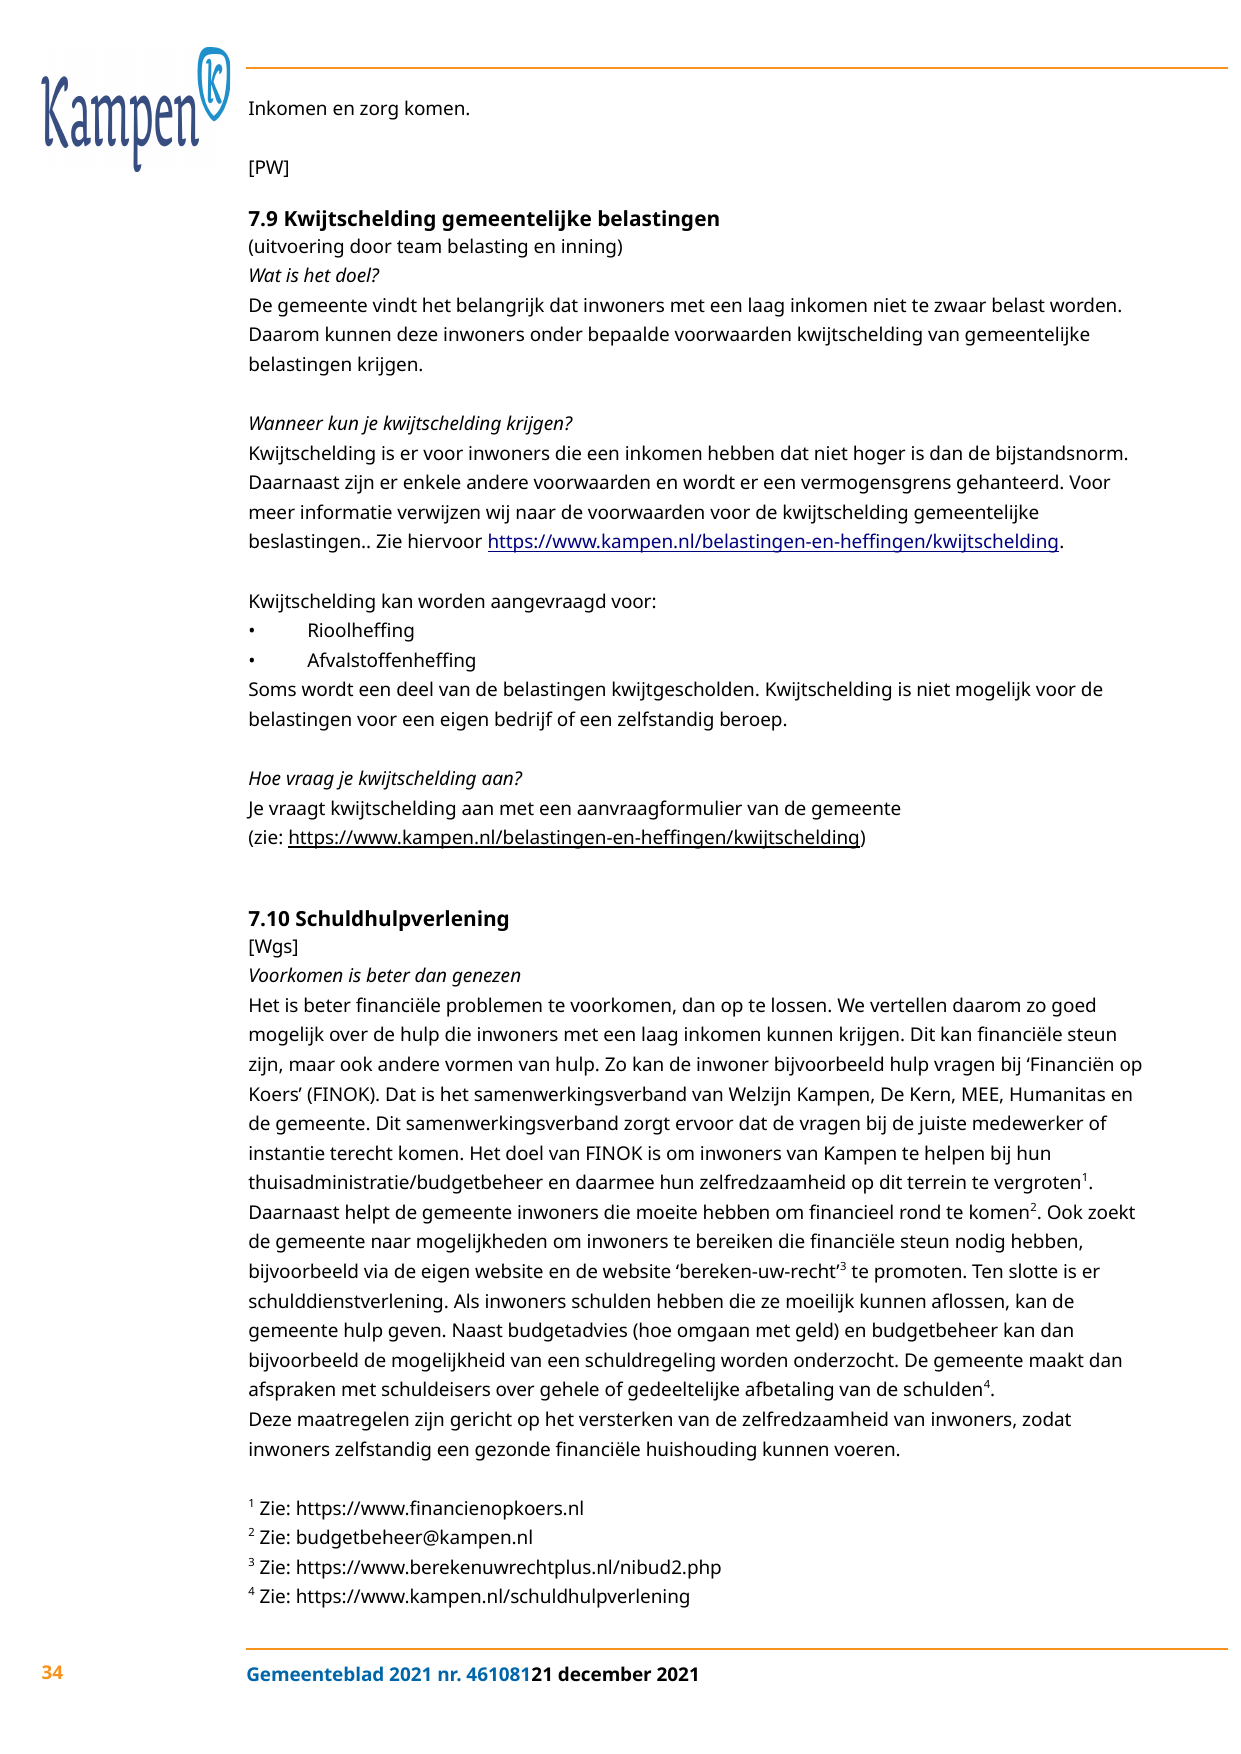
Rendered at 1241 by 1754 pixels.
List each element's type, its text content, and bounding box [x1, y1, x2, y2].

text Soms wordt een deel van de belastingen kwijtgescholden. Kwijtschelding is niet mogelijk voor de belastingen voor een eigen bedrijf of een zelfstandig beroep. [248, 677, 1152, 732]
text 3 Zie: https://www.berekenuwrechtplus.nl/nibud2.php [248, 1554, 1152, 1580]
text [PW] [248, 154, 1152, 180]
text [Wgs] [248, 933, 1152, 959]
text Kwijtschelding is er voor inwoners die een inkomen hebben dat niet hoger is dan de bijstandsnorm. Daarnaast zijn er enkele andere voorwaarden en wordt er een vermogensgrens gehanteerd. Voor meer informatie verwijzen wij naar de voorwaarden voor de kwijtschelding gemeentelijke beslastingen.. Zie hiervoor https://www.kampen.nl/belastingen-en-heffingen/kwijtschelding. [248, 440, 1152, 554]
text Je vraagt kwijtschelding aan met een aanvraagformulier van de gemeente [248, 795, 1152, 821]
text De gemeente vindt het belangrijk dat inwoners met een laag inkomen niet te zwaar belast worden. Daarom kunnen deze inwoners onder bepaalde voorwaarden kwijtschelding van gemeentelijke belastingen krijgen. [248, 292, 1152, 377]
text Wat is het doel? [248, 262, 1152, 288]
text 1 Zie: https://www.financienopkoers.nl [248, 1495, 1152, 1521]
text Voorkomen is beter dan genezen [248, 962, 1152, 988]
list Afvalstoffenheffing [248, 647, 1152, 673]
list Rioolheffing [248, 617, 1152, 643]
text Inkomen en zorg komen. [248, 95, 1152, 121]
picture [41, 47, 231, 172]
text Hoe vraag je kwijtschelding aan? [248, 765, 1152, 791]
text Kwijtschelding kan worden aangevraagd voor: [248, 588, 1152, 613]
text Daarnaast helpt de gemeente inwoners die moeite hebben om financieel rond te komen2. Ook zoekt de gemeente naar mogelijkheden om inwoners te bereiken die financiële steun nodig hebben, bijvoorbeeld via de eigen website en de website ‘bereken-uw-recht’3 te promoten. Ten slotte is er schulddienstverlening. Als inwoners schulden hebben die ze moeilijk kunnen aflossen, kan de gemeente hulp geven. Naast budgetadvies (hoe omgaan met geld) en budgetbeheer kan dan bijvoorbeeld de mogelijkheid van een schuldregeling worden onderzocht. De gemeente maakt dan afspraken met schuldeisers over gehele of gedeeltelijke afbetaling van de schulden4. [248, 1199, 1152, 1402]
text Deze maatregelen zijn gericht op het versterken van de zelfredzaamheid van inwoners, zodat inwoners zelfstandig een gezonde financiële huishouding kunnen voeren. [248, 1406, 1152, 1462]
text 2 Zie: budgetbeheer@kampen.nl [248, 1524, 1152, 1550]
text (zie: https://www.kampen.nl/belastingen-en-heffingen/kwijtschelding) [248, 824, 1152, 850]
text 7.9 Kwijtschelding gemeentelijke belastingen [248, 204, 1152, 233]
text 4 Zie: https://www.kampen.nl/schuldhulpverlening [248, 1584, 1152, 1609]
text Het is beter financiële problemen te voorkomen, dan op te lossen. We vertellen daarom zo goed mogelijk over de hulp die inwoners met een laag inkomen kunnen krijgen. Dit kan financiële steun zijn, maar ook andere vormen van hulp. Zo kan de inwoner bijvoorbeeld hulp vragen bij ‘Financiën op Koers’ (FINOK). Dat is het samenwerkingsverband van Welzijn Kampen, De Kern, MEE, Humanitas en de gemeente. Dit samenwerkingsverband zorgt ervoor dat de vragen bij de juiste medewerker of instantie terecht komen. Het doel van FINOK is om inwoners van Kampen te helpen bij hun thuisadministratie/budgetbeheer en daarmee hun zelfredzaamheid op dit terrein te vergroten1. [248, 992, 1152, 1195]
text 7.10 Schuldhulpverlening [248, 904, 1152, 933]
text (uitvoering door team belasting en inning) [248, 233, 1152, 258]
text Wanneer kun je kwijtschelding krijgen? [248, 410, 1152, 436]
